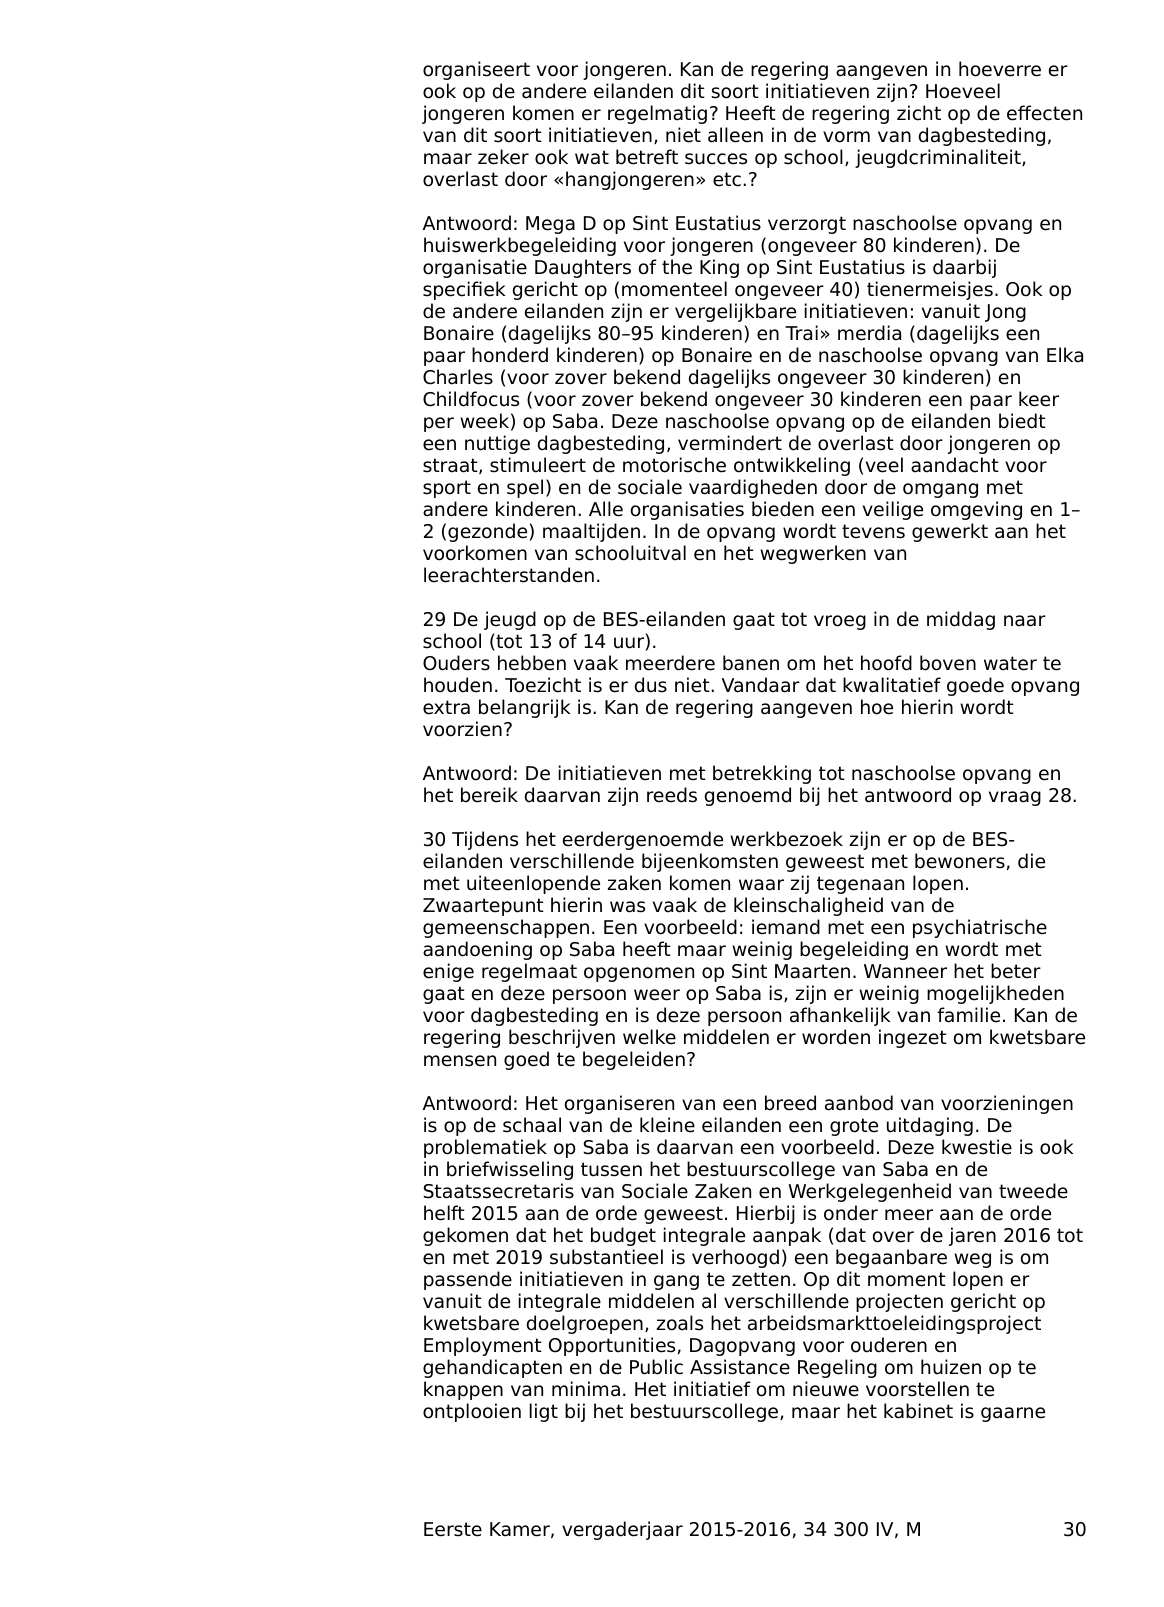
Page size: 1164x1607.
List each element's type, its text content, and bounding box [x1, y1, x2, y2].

text organiseert voor jongeren. Kan de regering aangeven in hoeverre er ook op de andere eilanden dit soort initiatieven zijn? Hoeveel jongeren komen er regelmatig? Heeft de regering zicht op de effecten van dit soort initiatieven, niet alleen in de vorm van dagbesteding, maar zeker ook wat betreft succes op school, jeugdcriminaliteit, overlast door «hangjongeren» etc.? [422, 59, 1087, 191]
text 29 De jeugd op de BES-eilanden gaat tot vroeg in de middag naar school (tot 13 of 14 uur). [422, 609, 1087, 653]
text 30 Tijdens het eerdergenoemde werkbezoek zijn er op de BES-eilanden verschillende bijeenkomsten geweest met bewoners, die met uiteenlopende zaken komen waar zij tegenaan lopen. Zwaartepunt hierin was vaak de kleinschaligheid van de gemeenschappen. Een voorbeeld: iemand met een psychiatrische aandoening op Saba heeft maar weinig begeleiding en wordt met enige regelmaat opgenomen op Sint Maarten. Wanneer het beter gaat en deze persoon weer op Saba is, zijn er weinig mogelijkheden voor dagbesteding en is deze persoon afhankelijk van familie. Kan de regering beschrijven welke middelen er worden ingezet om kwetsbare mensen goed te begeleiden? [422, 829, 1087, 1071]
text Ouders hebben vaak meerdere banen om het hoofd boven water te houden. Toezicht is er dus niet. Vandaar dat kwalitatief goede opvang extra belangrijk is. Kan de regering aangeven hoe hierin wordt voorzien? [422, 653, 1087, 741]
text Antwoord: De initiatieven met betrekking tot naschoolse opvang en het bereik daarvan zijn reeds genoemd bij het antwoord op vraag 28. [422, 763, 1087, 807]
text Antwoord: Mega D op Sint Eustatius verzorgt naschoolse opvang en huiswerkbegeleiding voor jongeren (ongeveer 80 kinderen). De organisatie Daughters of the King op Sint Eustatius is daarbij specifiek gericht op (momenteel ongeveer 40) tienermeisjes. Ook op de andere eilanden zijn er vergelijkbare initiatieven: vanuit Jong Bonaire (dagelijks 80–95 kinderen) en Trai» merdia (dagelijks een paar honderd kinderen) op Bonaire en de naschoolse opvang van Elka Charles (voor zover bekend dagelijks ongeveer 30 kinderen) en Childfocus (voor zover bekend ongeveer 30 kinderen een paar keer per week) op Saba. Deze naschoolse opvang op de eilanden biedt een nuttige dagbesteding, vermindert de overlast door jongeren op straat, stimuleert de motorische ontwikkeling (veel aandacht voor sport en spel) en de sociale vaardigheden door de omgang met andere kinderen. Alle organisaties bieden een veilige omgeving en 1–2 (gezonde) maaltijden. In de opvang wordt tevens gewerkt aan het voorkomen van schooluitval en het wegwerken van leerachterstanden. [422, 213, 1087, 587]
text Antwoord: Het organiseren van een breed aanbod van voorzieningen is op de schaal van de kleine eilanden een grote uitdaging. De problematiek op Saba is daarvan een voorbeeld. Deze kwestie is ook in briefwisseling tussen het bestuurscollege van Saba en de Staatssecretaris van Sociale Zaken en Werkgelegenheid van tweede helft 2015 aan de orde geweest. Hierbij is onder meer aan de orde gekomen dat het budget integrale aanpak (dat over de jaren 2016 tot en met 2019 substantieel is verhoogd) een begaanbare weg is om passende initiatieven in gang te zetten. Op dit moment lopen er vanuit de integrale middelen al verschillende projecten gericht op kwetsbare doelgroepen, zoals het arbeidsmarkttoeleidingsproject Employment Opportunities, Dagopvang voor ouderen en gehandicapten en de Public Assistance Regeling om huizen op te knappen van minima. Het initiatief om nieuwe voorstellen te ontplooien ligt bij het bestuurscollege, maar het kabinet is gaarne [422, 1093, 1087, 1423]
